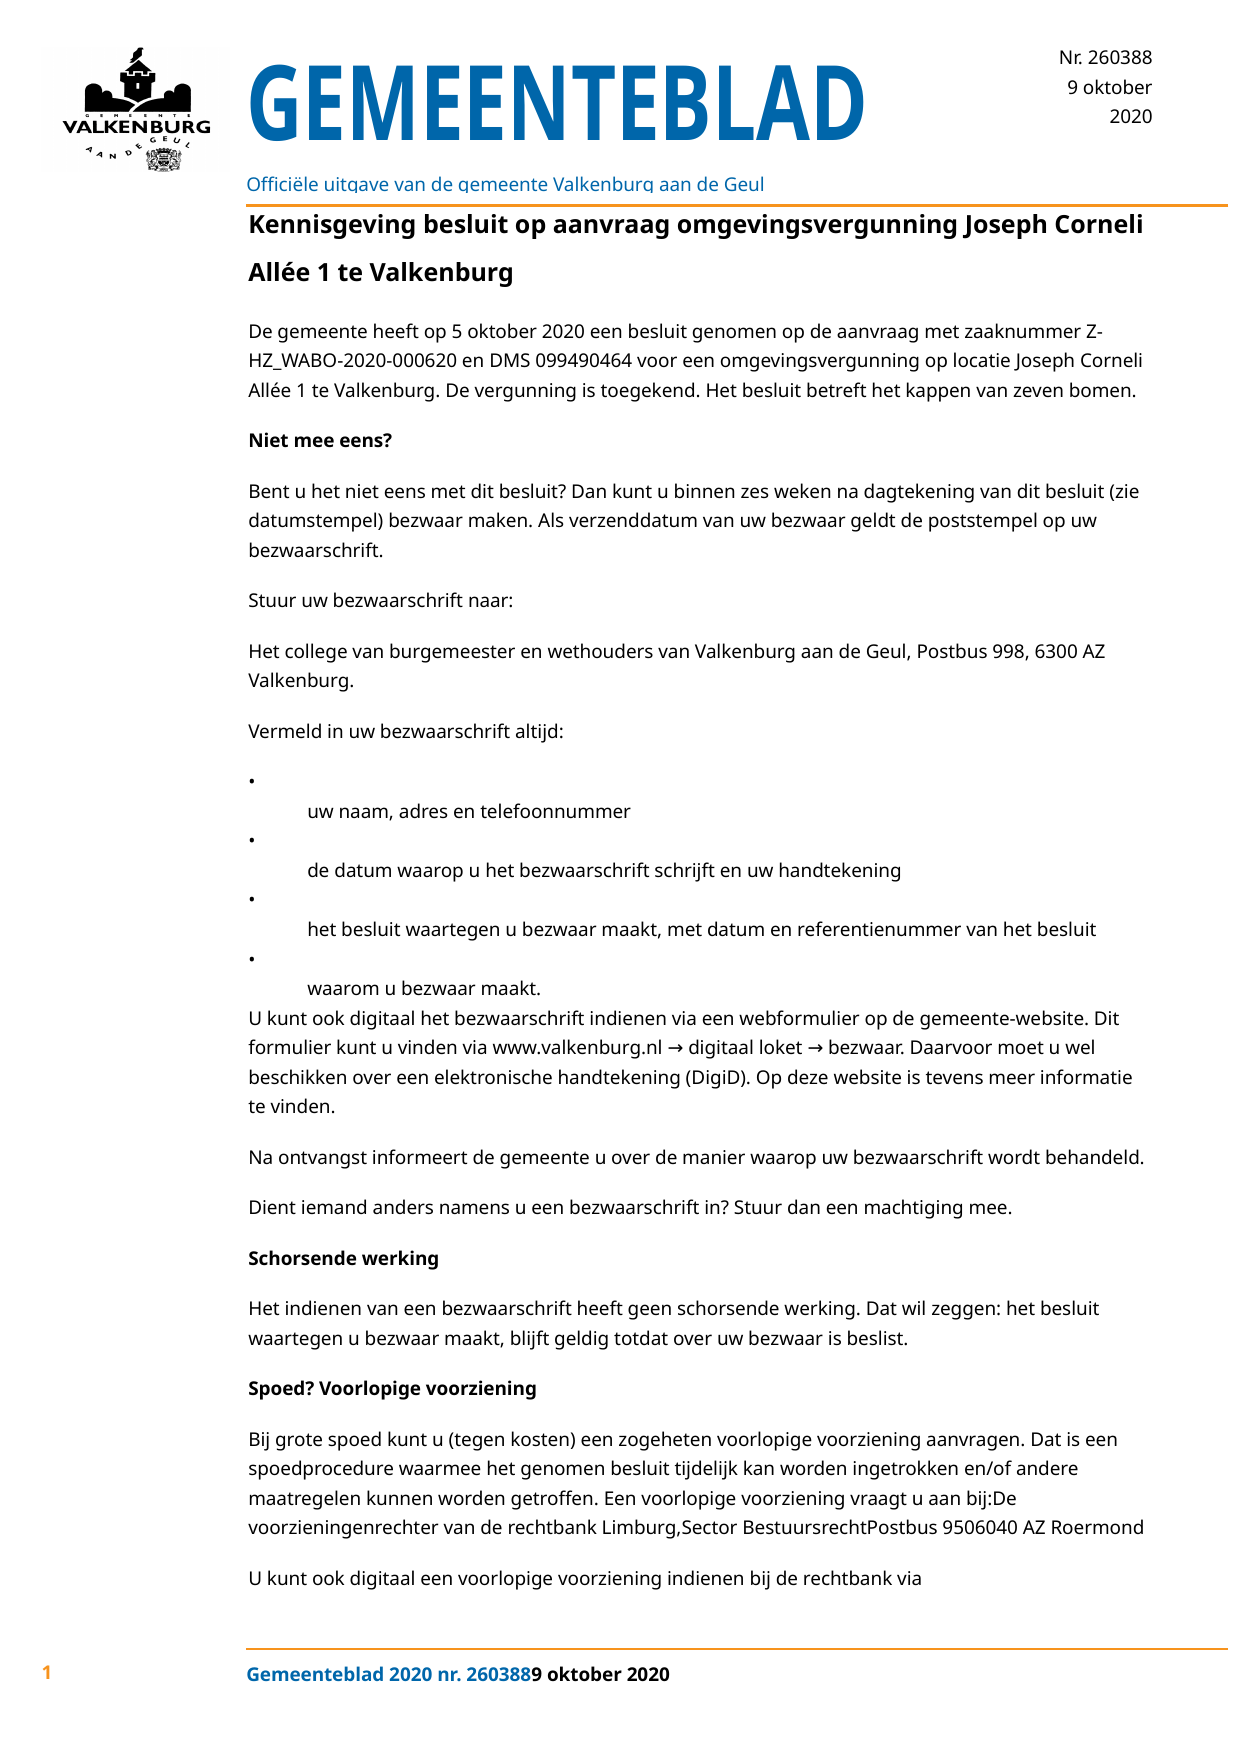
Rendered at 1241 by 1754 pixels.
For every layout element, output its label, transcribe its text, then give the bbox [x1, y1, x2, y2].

text Stuur uw bezwaarschrift naar: [248, 587, 1152, 613]
text Na ontvangst informeert de gemeente u over de manier waarop uw bezwaarschrift wordt behandeld. [248, 1144, 1152, 1170]
text Bent u het niet eens met dit besluit? Dan kunt u binnen zes weken na dagtekening van dit besluit (zie datumstempel) bezwaar maken. Als verzenddatum van uw bezwaar geldt de poststempel op uw bezwaarschrift. [248, 478, 1152, 563]
text U kunt ook digitaal het bezwaarschrift indienen via een webformulier op de gemeente-website. Dit formulier kunt u vinden via www.valkenburg.nl → digitaal loket → bezwaar. Daarvoor moet u wel beschikken over een elektronische handtekening (DigiD). Op deze website is tevens meer informatie te vinden. [248, 1005, 1152, 1119]
list waarom u bezwaar maakt. [248, 975, 1152, 1001]
text Schorsende werking [248, 1245, 1152, 1271]
picture [41, 47, 231, 172]
list uw naam, adres en telefoonnummer [248, 798, 1152, 824]
list het besluit waartegen u bezwaar maakt, met datum en referentienummer van het besluit [248, 916, 1152, 942]
text Kennisgeving besluit op aanvraag omgevingsvergunning Joseph Corneli Allée 1 te Valkenburg [248, 207, 1152, 288]
text Vermeld in uw bezwaarschrift altijd: [248, 718, 1152, 744]
text U kunt ook digitaal een voorlopige voorziening indienen bij de rechtbank via [248, 1565, 1152, 1591]
text Het indienen van een bezwaarschrift heeft geen schorsende werking. Dat wil zeggen: het besluit waartegen u bezwaar maakt, blijft geldig totdat over uw bezwaar is beslist. [248, 1295, 1152, 1351]
text Niet mee eens? [248, 427, 1152, 453]
text Spoed? Voorlopige voorziening [248, 1375, 1152, 1401]
text Het college van burgemeester en wethouders van Valkenburg aan de Geul, Postbus 998, 6300 AZ Valkenburg. [248, 638, 1152, 693]
text De gemeente heeft op 5 oktober 2020 een besluit genomen op de aanvraag met zaaknummer Z-HZ_WABO-2020-000620 en DMS 099490464 voor een omgevingsvergunning op locatie Joseph Corneli Allée 1 te Valkenburg. De vergunning is toegekend. Het besluit betreft het kappen van zeven bomen. [248, 318, 1152, 403]
list de datum waarop u het bezwaarschrift schrijft en uw handtekening [248, 857, 1152, 883]
text Dient iemand anders namens u een bezwaarschrift in? Stuur dan een machtiging mee. [248, 1194, 1152, 1220]
text Bij grote spoed kunt u (tegen kosten) een zogeheten voorlopige voorziening aanvragen. Dat is een spoedprocedure waarmee het genomen besluit tijdelijk kan worden ingetrokken en/of andere maatregelen kunnen worden getroffen. Een voorlopige voorziening vraagt u aan bij:De voorzieningenrechter van de rechtbank Limburg,Sector BestuursrechtPostbus 9506040 AZ Roermond [248, 1426, 1152, 1540]
